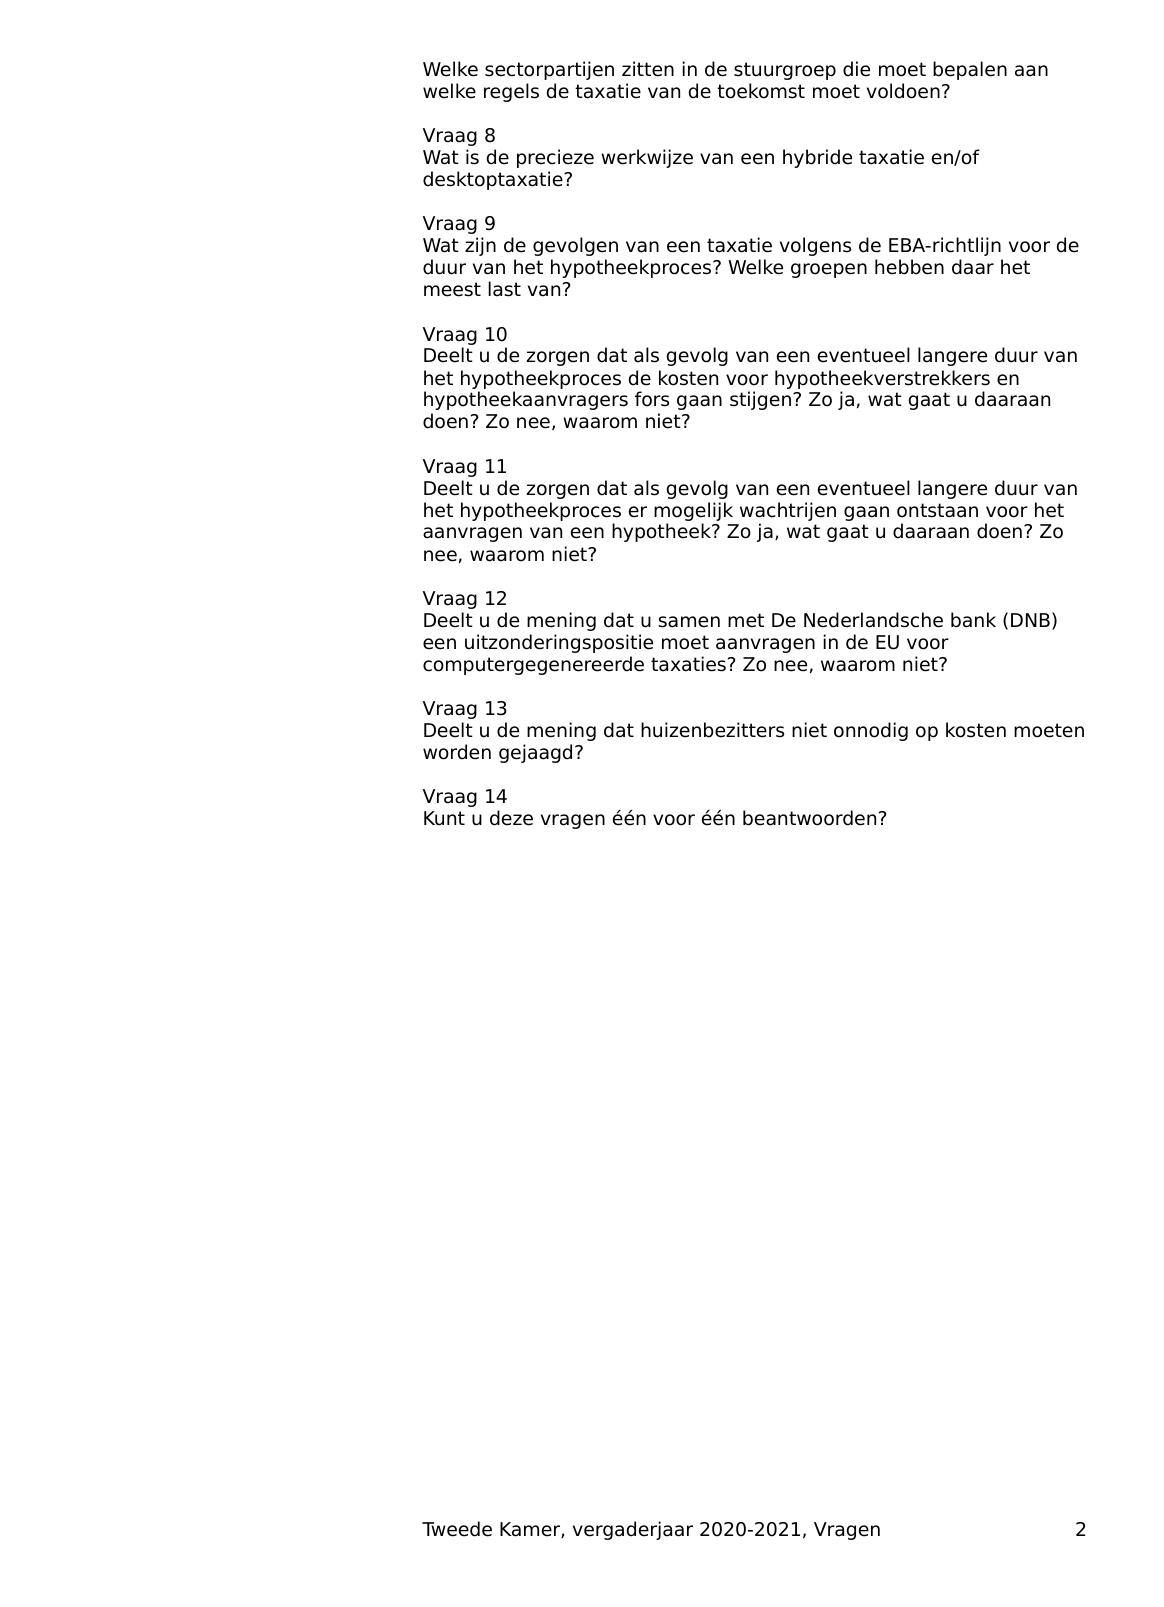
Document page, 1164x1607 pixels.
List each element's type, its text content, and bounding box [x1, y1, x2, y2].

text Deelt u de mening dat huizenbezitters niet onnodig op kosten moeten worden gejaagd? [422, 720, 1087, 764]
text Wat zijn de gevolgen van een taxatie volgens de EBA-richtlijn voor de duur van het hypotheekproces? Welke groepen hebben daar het meest last van? [422, 235, 1087, 301]
text Vraag 9 [422, 213, 1087, 235]
text Deelt u de zorgen dat als gevolg van een eventueel langere duur van het hypotheekproces de kosten voor hypotheekverstrekkers en hypotheekaanvragers fors gaan stijgen? Zo ja, wat gaat u daaraan doen? Zo nee, waarom niet? [422, 345, 1087, 433]
text Vraag 11 [422, 456, 1087, 477]
text Deelt u de zorgen dat als gevolg van een eventueel langere duur van het hypotheekproces er mogelijk wachtrijen gaan ontstaan voor het aanvragen van een hypotheek? Zo ja, wat gaat u daaraan doen? Zo nee, waarom niet? [422, 477, 1087, 565]
text Deelt u de mening dat u samen met De Nederlandsche bank (DNB) een uitzonderingspositie moet aanvragen in de EU voor computergegenereerde taxaties? Zo nee, waarom niet? [422, 609, 1087, 676]
text Vraag 14 [422, 786, 1087, 808]
text Welke sectorpartijen zitten in de stuurgroep die moet bepalen aan welke regels de taxatie van de toekomst moet voldoen? [422, 59, 1087, 103]
text Wat is de precieze werkwijze van een hybride taxatie en/of desktoptaxatie? [422, 147, 1087, 191]
text Vraag 8 [422, 125, 1087, 147]
text Kunt u deze vragen één voor één beantwoorden? [422, 808, 1087, 830]
text Vraag 10 [422, 323, 1087, 345]
text Vraag 12 [422, 588, 1087, 609]
text Vraag 13 [422, 698, 1087, 720]
